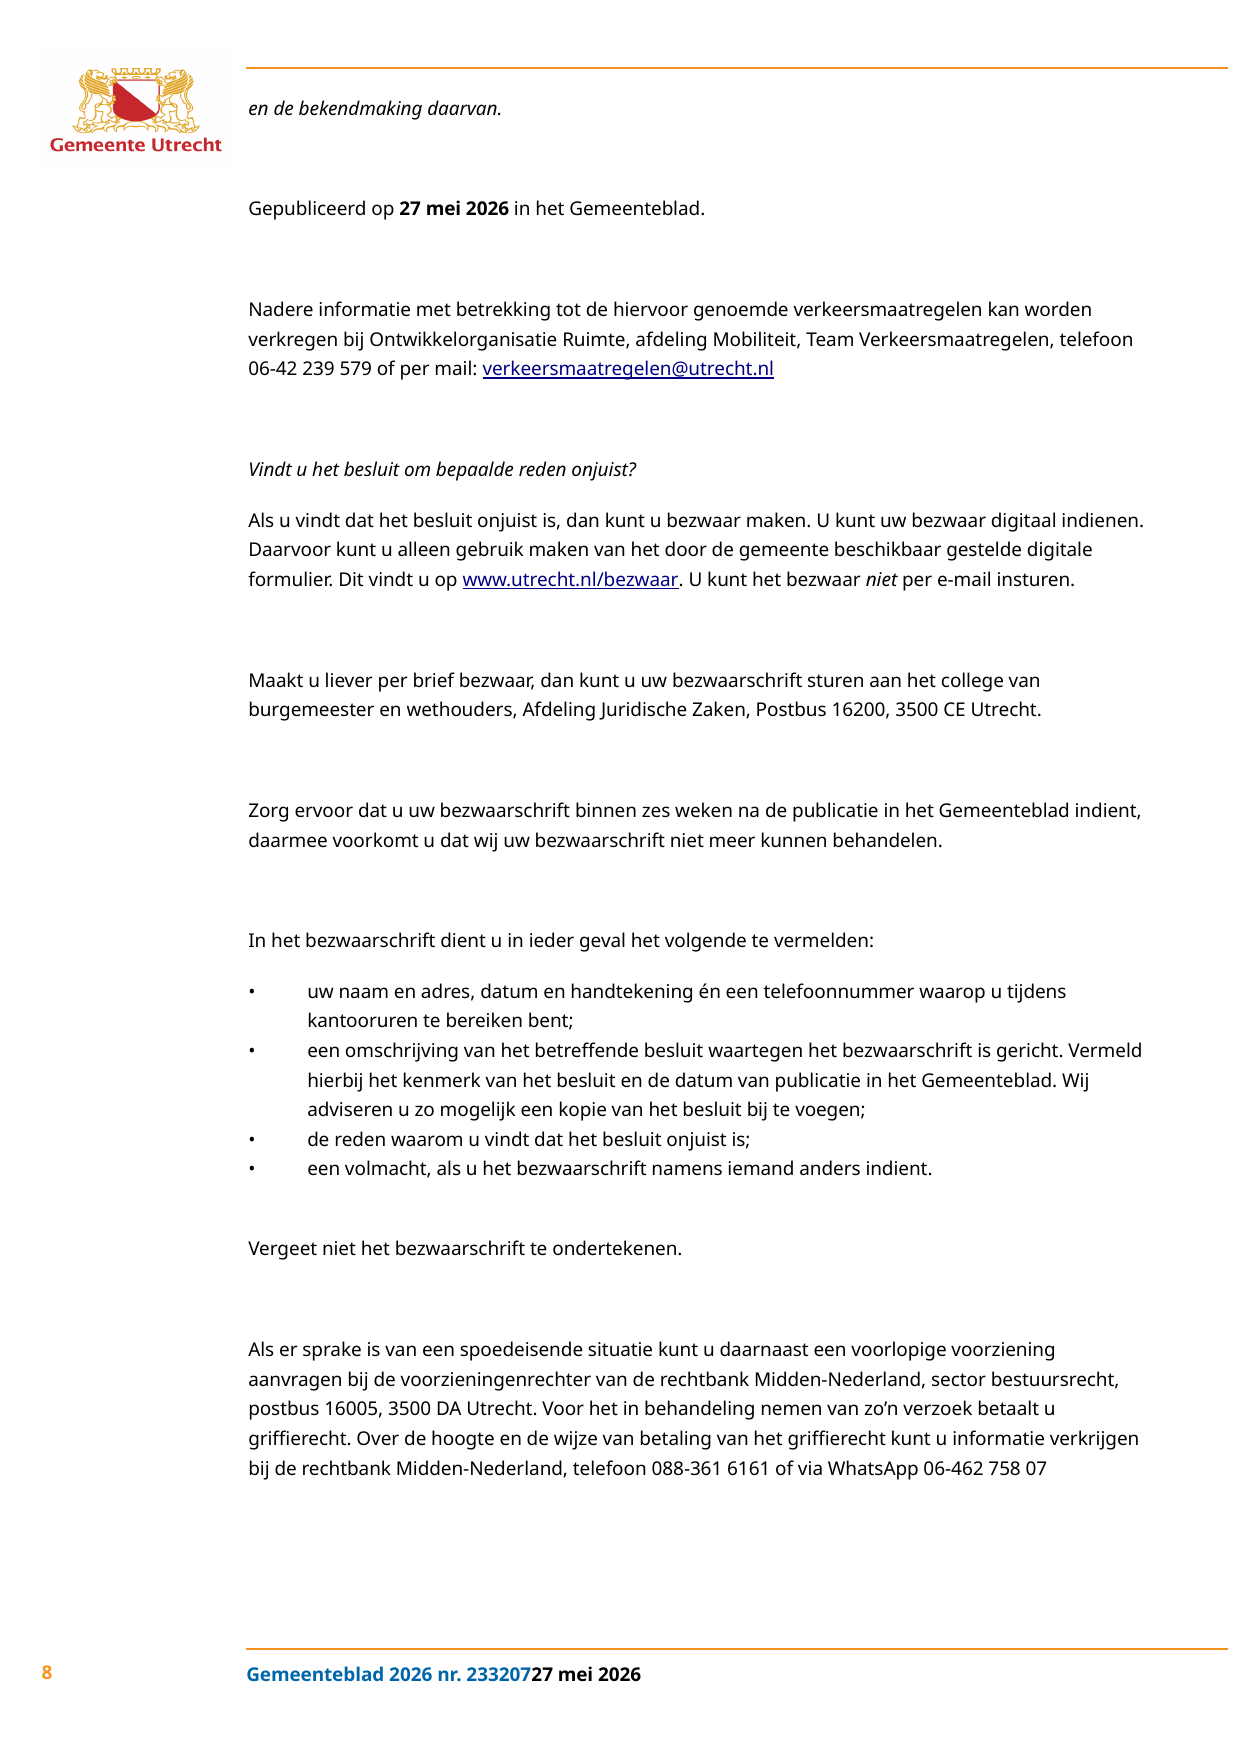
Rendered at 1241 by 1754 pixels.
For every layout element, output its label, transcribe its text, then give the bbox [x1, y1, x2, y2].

list een omschrijving van het betreffende besluit waartegen het bezwaarschrift is gericht. Vermeld hierbij het kenmerk van het besluit en de datum van publicatie in het Gemeenteblad. Wij adviseren u zo mogelijk een kopie van het besluit bij te voegen; [248, 1037, 1152, 1122]
text In het bezwaarschrift dient u in ieder geval het volgende te vermelden: [248, 928, 1152, 953]
text Vindt u het besluit om bepaalde reden onjuist? [248, 456, 1152, 482]
text Zorg ervoor dat u uw bezwaarschrift binnen zes weken na de publicatie in het Gemeenteblad indient, daarmee voorkomt u dat wij uw bezwaarschrift niet meer kunnen behandelen. [248, 797, 1152, 853]
text Als u vindt dat het besluit onjuist is, dan kunt u bezwaar maken. U kunt uw bezwaar digitaal indienen. Daarvoor kunt u alleen gebruik maken van het door de gemeente beschikbaar gestelde digitale formulier. Dit vindt u op www.utrecht.nl/bezwaar. U kunt het bezwaar niet per e-mail insturen. [248, 507, 1152, 592]
list uw naam en adres, datum en handtekening én een telefoonnummer waarop u tijdens kantooruren te bereiken bent; [248, 978, 1152, 1033]
picture [41, 47, 231, 172]
list een volmacht, als u het bezwaarschrift namens iemand anders indient. [248, 1156, 1152, 1181]
text Nadere informatie met betrekking tot de hiervoor genoemde verkeersmaatregelen kan worden verkregen bij Ontwikkelorganisatie Ruimte, afdeling Mobiliteit, Team Verkeersmaatregelen, telefoon 06-42 239 579 of per mail: verkeersmaatregelen@utrecht.nl [248, 296, 1152, 381]
text Als er sprake is van een spoedeisende situatie kunt u daarnaast een voorlopige voorziening aanvragen bij de voorzieningenrechter van de rechtbank Midden-Nederland, sector bestuursrecht, postbus 16005, 3500 DA Utrecht. Voor het in behandeling nemen van zo’n verzoek betaalt u griffierecht. Over de hoogte en de wijze van betaling van het griffierecht kunt u informatie verkrijgen bij de rechtbank Midden-Nederland, telefoon 088-361 6161 of via WhatsApp 06-462 758 07 [248, 1336, 1152, 1481]
list de reden waarom u vindt dat het besluit onjuist is; [248, 1126, 1152, 1152]
text en de bekendmaking daarvan. [248, 95, 1152, 121]
text Maakt u liever per brief bezwaar, dan kunt u uw bezwaarschrift sturen aan het college van burgemeester en wethouders, Afdeling Juridische Zaken, Postbus 16200, 3500 CE Utrecht. [248, 667, 1152, 722]
text Gepubliceerd op 27 mei 2026 in het Gemeenteblad. [248, 196, 1152, 221]
text Vergeet niet het bezwaarschrift te ondertekenen. [248, 1236, 1152, 1261]
